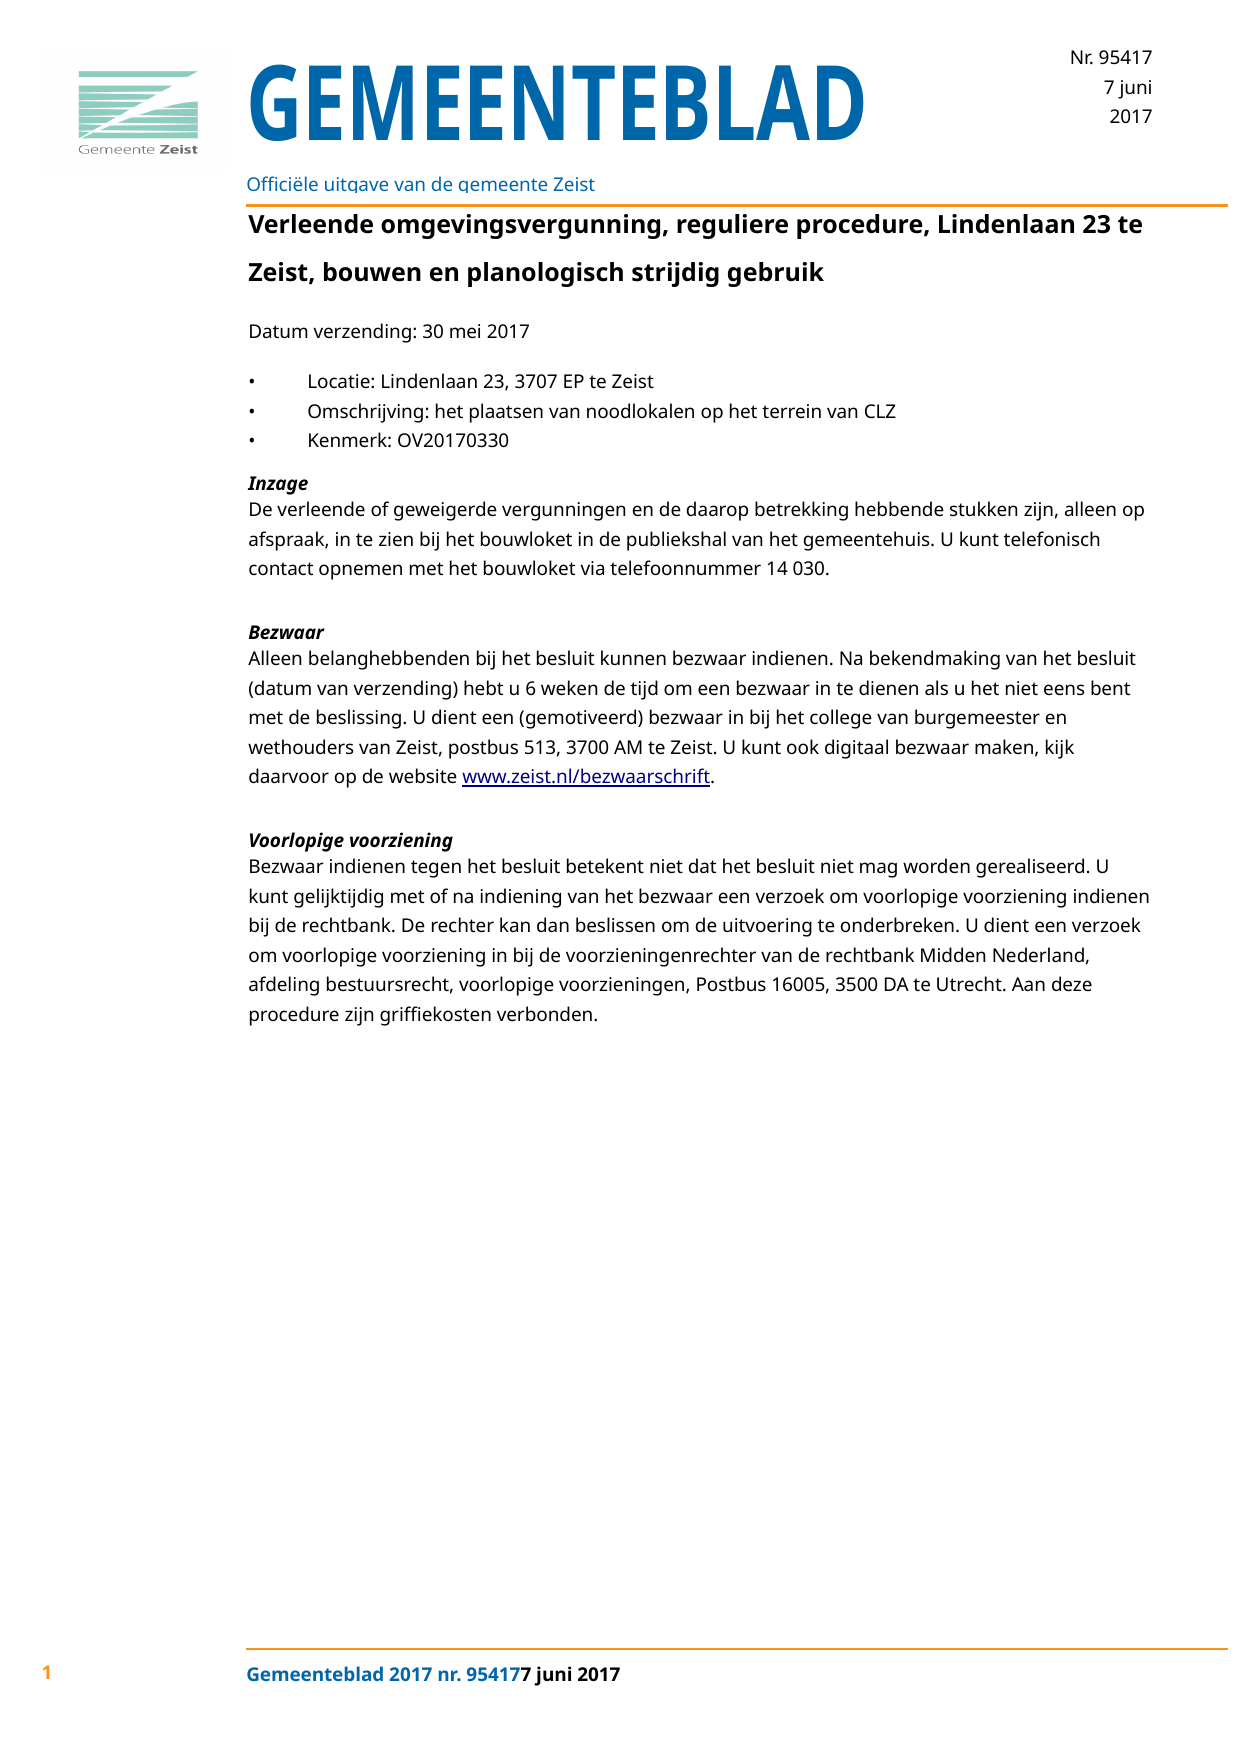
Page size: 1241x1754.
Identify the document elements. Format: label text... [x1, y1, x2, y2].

text Datum verzending: 30 mei 2017 [248, 318, 1152, 344]
text Verleende omgevingsvergunning, reguliere procedure, Lindenlaan 23 te Zeist, bouwen en planologisch strijdig gebruik [248, 207, 1152, 288]
text Bezwaar [248, 619, 1152, 645]
list Locatie: Lindenlaan 23, 3707 EP te Zeist [248, 368, 1152, 394]
text De verleende of geweigerde vergunningen en de daarop betrekking hebbende stukken zijn, alleen op afspraak, in te zien bij het bouwloket in de publiekshal van het gemeentehuis. U kunt telefonisch contact opnemen met het bouwloket via telefoonnummer 14 030. [248, 496, 1152, 581]
picture [41, 47, 231, 172]
text Bezwaar indienen tegen het besluit betekent niet dat het besluit niet mag worden gerealiseerd. U kunt gelijktijdig met of na indiening van het bezwaar een verzoek om voorlopige voorziening indienen bij de rechtbank. De rechter kan dan beslissen om de uitvoering te onderbreken. U dient een verzoek om voorlopige voorziening in bij de voorzieningenrechter van de rechtbank Midden Nederland, afdeling bestuursrecht, voorlopige voorzieningen, Postbus 16005, 3500 DA te Utrecht. Aan deze procedure zijn griffiekosten verbonden. [248, 853, 1152, 1027]
text Inzage [248, 471, 1152, 496]
text Alleen belanghebbenden bij het besluit kunnen bezwaar indienen. Na bekendmaking van het besluit (datum van verzending) hebt u 6 weken de tijd om een bezwaar in te dienen als u het niet eens bent met de beslissing. U dient een (gemotiveerd) bezwaar in bij het college van burgemeester en wethouders van Zeist, postbus 513, 3700 AM te Zeist. U kunt ook digitaal bezwaar maken, kijk daarvoor op de website www.zeist.nl/bezwaarschrift. [248, 645, 1152, 789]
list Kenmerk: OV20170330 [248, 427, 1152, 453]
list Omschrijving: het plaatsen van noodlokalen op het terrein van CLZ [248, 398, 1152, 424]
text Voorlopige voorziening [248, 827, 1152, 853]
